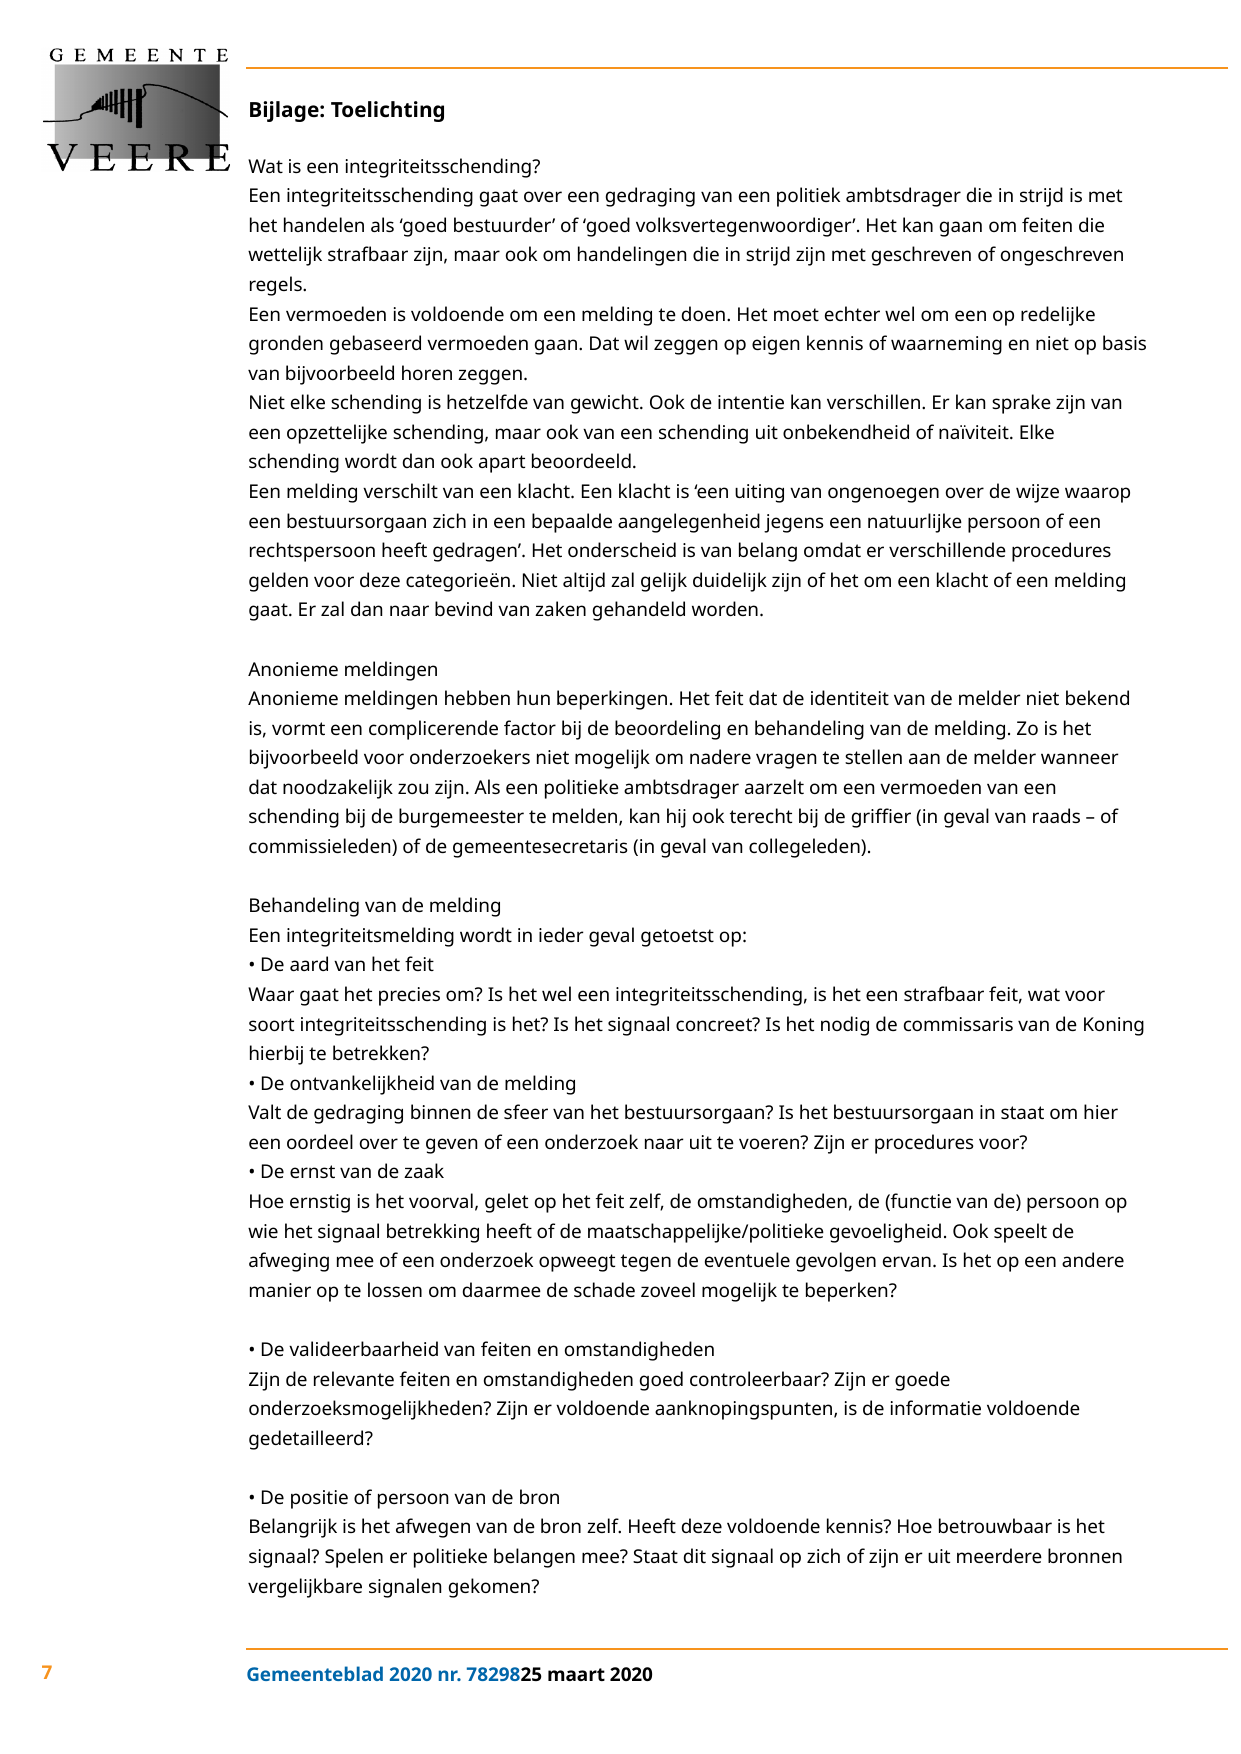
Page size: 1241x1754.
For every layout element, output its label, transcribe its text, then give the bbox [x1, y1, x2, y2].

text Anonieme meldingen hebben hun beperkingen. Het feit dat de identiteit van de melder niet bekend is, vormt een complicerende factor bij de beoordeling en behandeling van de melding. Zo is het bijvoorbeeld voor onderzoekers niet mogelijk om nadere vragen te stellen aan de melder wanneer dat noodzakelijk zou zijn. Als een politieke ambtsdrager aarzelt om een vermoeden van een schending bij de burgemeester te melden, kan hij ook terecht bij de griffier (in geval van raads – of commissieleden) of de gemeentesecretaris (in geval van collegeleden). [248, 685, 1152, 859]
text Valt de gedraging binnen de sfeer van het bestuursorgaan? Is het bestuursorgaan in staat om hier een oordeel over te geven of een onderzoek naar uit te voeren? Zijn er procedures voor? [248, 1099, 1152, 1155]
text Een integriteitsschending gaat over een gedraging van een politiek ambtsdrager die in strijd is met het handelen als ‘goed bestuurder’ of ‘goed volksvertegenwoordiger’. Het kan gaan om feiten die wettelijk strafbaar zijn, maar ook om handelingen die in strijd zijn met geschreven of ongeschreven regels. [248, 182, 1152, 297]
text Belangrijk is het afwegen van de bron zelf. Heeft deze voldoende kennis? Hoe betrouwbaar is het signaal? Spelen er politieke belangen mee? Staat dit signaal op zich of zijn er uit meerdere bronnen vergelijkbare signalen gekomen? [248, 1514, 1152, 1599]
text Wat is een integriteitsschending? [248, 153, 1152, 179]
text • De ontvankelijkheid van de melding [248, 1070, 1152, 1096]
text Behandeling van de melding [248, 892, 1152, 918]
text Een integriteitsmelding wordt in ieder geval getoetst op: [248, 922, 1152, 948]
text Een vermoeden is voldoende om een melding te doen. Het moet echter wel om een op redelijke gronden gebaseerd vermoeden gaan. Dat wil zeggen op eigen kennis of waarneming en niet op basis van bijvoorbeeld horen zeggen. [248, 301, 1152, 386]
text Waar gaat het precies om? Is het wel een integriteitsschending, is het een strafbaar feit, wat voor soort integriteitsschending is het? Is het signaal concreet? Is het nodig de commissaris van de Koning hierbij te betrekken? [248, 981, 1152, 1066]
text Anonieme meldingen [248, 656, 1152, 682]
text • De positie of persoon van de bron [248, 1484, 1152, 1510]
text Hoe ernstig is het voorval, gelet op het feit zelf, de omstandigheden, de (functie van de) persoon op wie het signaal betrekking heeft of de maatschappelijke/politieke gevoeligheid. Ook speelt de afweging mee of een onderzoek opweegt tegen de eventuele gevolgen ervan. Is het op een andere manier op te lossen om daarmee de schade zoveel mogelijk te beperken? [248, 1188, 1152, 1303]
text • De ernst van de zaak [248, 1159, 1152, 1184]
picture [41, 47, 231, 172]
text Een melding verschilt van een klacht. Een klacht is ‘een uiting van ongenoegen over de wijze waarop een bestuursorgaan zich in een bepaalde aangelegenheid jegens een natuurlijke persoon of een rechtspersoon heeft gedragen’. Het onderscheid is van belang omdat er verschillende procedures gelden voor deze categorieën. Niet altijd zal gelijk duidelijk zijn of het om een klacht of een melding gaat. Er zal dan naar bevind van zaken gehandeld worden. [248, 478, 1152, 622]
text • De valideerbaarheid van feiten en omstandigheden [248, 1336, 1152, 1362]
text • De aard van het feit [248, 952, 1152, 977]
text Bijlage: Toelichting [248, 95, 1152, 123]
text Niet elke schending is hetzelfde van gewicht. Ook de intentie kan verschillen. Er kan sprake zijn van een opzettelijke schending, maar ook van een schending uit onbekendheid of naïviteit. Elke schending wordt dan ook apart beoordeeld. [248, 389, 1152, 474]
text Zijn de relevante feiten en omstandigheden goed controleerbaar? Zijn er goede onderzoeksmogelijkheden? Zijn er voldoende aanknopingspunten, is de informatie voldoende gedetailleerd? [248, 1366, 1152, 1451]
